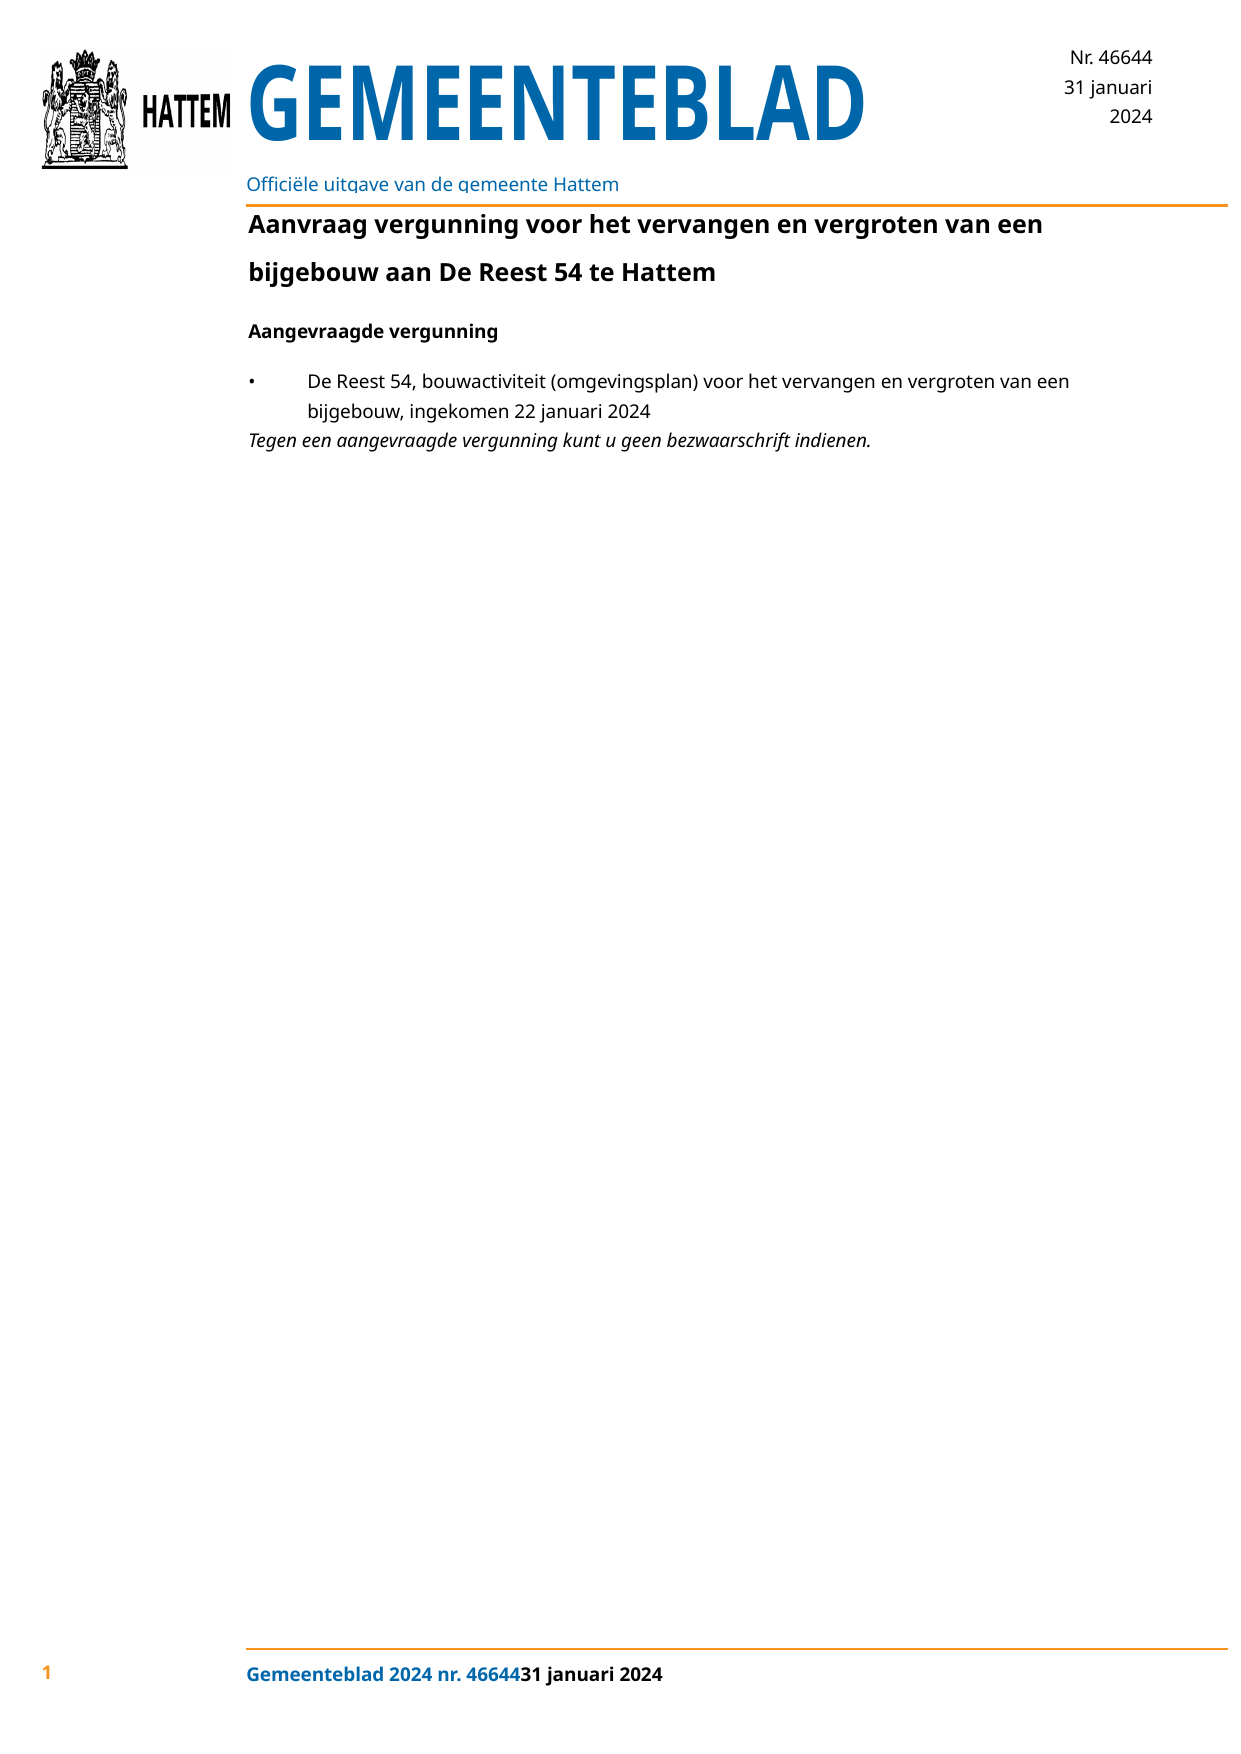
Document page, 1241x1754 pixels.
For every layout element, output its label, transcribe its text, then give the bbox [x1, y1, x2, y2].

picture [41, 47, 231, 172]
text Tegen een aangevraagde vergunning kunt u geen bezwaarschrift indienen. [248, 427, 1152, 453]
text Aangevraagde vergunning [248, 318, 1152, 344]
list De Reest 54, bouwactiviteit (omgevingsplan) voor het vervangen en vergroten van een bijgebouw, ingekomen 22 januari 2024 [248, 368, 1152, 424]
text Aanvraag vergunning voor het vervangen en vergroten van een bijgebouw aan De Reest 54 te Hattem [248, 207, 1152, 288]
